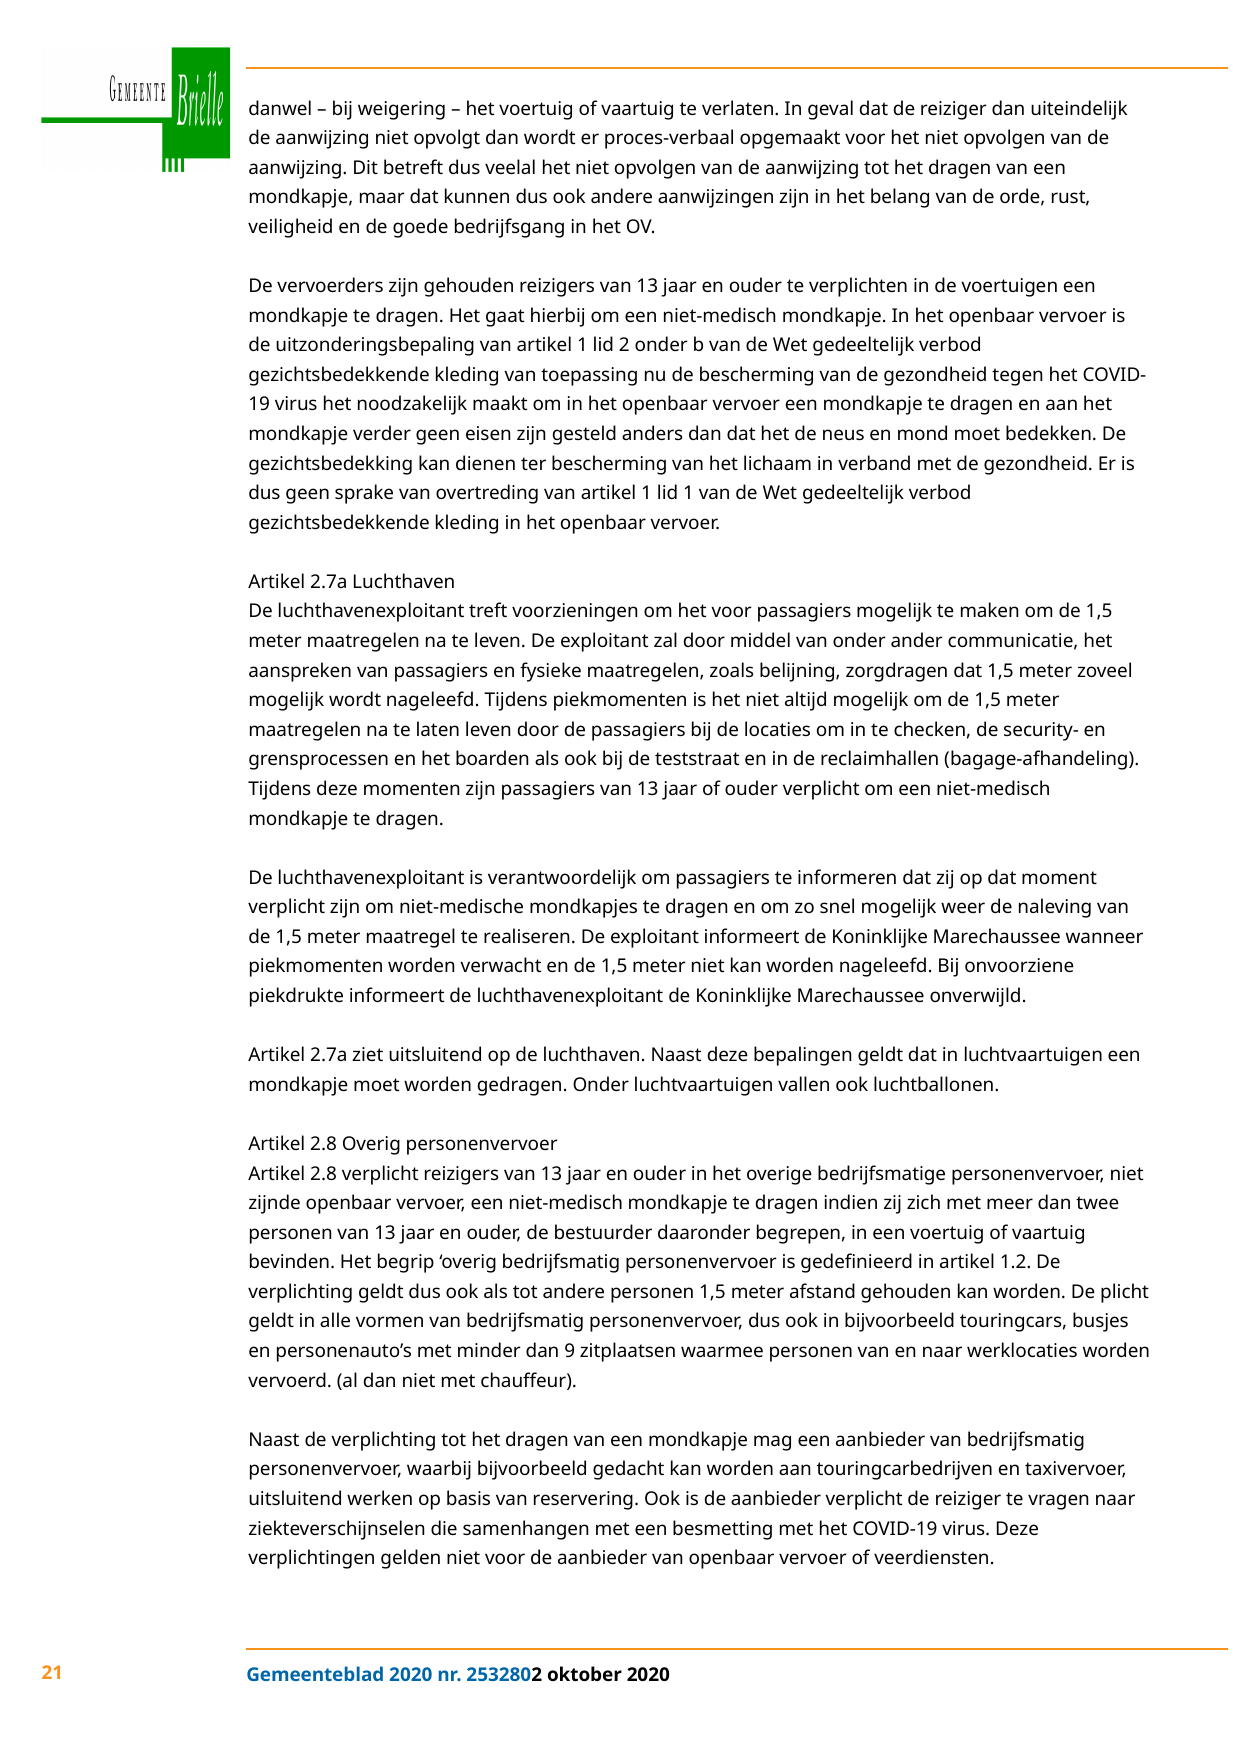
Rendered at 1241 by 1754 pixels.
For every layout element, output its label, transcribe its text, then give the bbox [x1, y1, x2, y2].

text danwel – bij weigering – het voertuig of vaartuig te verlaten. In geval dat de reiziger dan uiteindelijk de aanwijzing niet opvolgt dan wordt er proces-verbaal opgemaakt voor het niet opvolgen van de aanwijzing. Dit betreft dus veelal het niet opvolgen van de aanwijzing tot het dragen van een mondkapje, maar dat kunnen dus ook andere aanwijzingen zijn in het belang van de orde, rust, veiligheid en de goede bedrijfsgang in het OV. [248, 95, 1152, 239]
picture [41, 47, 231, 172]
text Artikel 2.7a Luchthaven [248, 568, 1152, 594]
text Artikel 2.8 verplicht reizigers van 13 jaar en ouder in het overige bedrijfsmatige personenvervoer, niet zijnde openbaar vervoer, een niet-medisch mondkapje te dragen indien zij zich met meer dan twee personen van 13 jaar en ouder, de bestuurder daaronder begrepen, in een voertuig of vaartuig bevinden. Het begrip ‘overig bedrijfsmatig personenvervoer is gedefinieerd in artikel 1.2. De verplichting geldt dus ook als tot andere personen 1,5 meter afstand gehouden kan worden. De plicht geldt in alle vormen van bedrijfsmatig personenvervoer, dus ook in bijvoorbeeld touringcars, busjes en personenauto’s met minder dan 9 zitplaatsen waarmee personen van en naar werklocaties worden vervoerd. (al dan niet met chauffeur). [248, 1160, 1152, 1393]
text Artikel 2.7a ziet uitsluitend op de luchthaven. Naast deze bepalingen geldt dat in luchtvaartuigen een mondkapje moet worden gedragen. Onder luchtvaartuigen vallen ook luchtballonen. [248, 1041, 1152, 1097]
text De vervoerders zijn gehouden reizigers van 13 jaar en ouder te verplichten in de voertuigen een mondkapje te dragen. Het gaat hierbij om een niet-medisch mondkapje. In het openbaar vervoer is de uitzonderingsbepaling van artikel 1 lid 2 onder b van de Wet gedeeltelijk verbod gezichtsbedekkende kleding van toepassing nu de bescherming van de gezondheid tegen het COVID-19 virus het noodzakelijk maakt om in het openbaar vervoer een mondkapje te dragen en aan het mondkapje verder geen eisen zijn gesteld anders dan dat het de neus en mond moet bedekken. De gezichtsbedekking kan dienen ter bescherming van het lichaam in verband met de gezondheid. Er is dus geen sprake van overtreding van artikel 1 lid 1 van de Wet gedeeltelijk verbod gezichtsbedekkende kleding in het openbaar vervoer. [248, 272, 1152, 535]
text De luchthavenexploitant is verantwoordelijk om passagiers te informeren dat zij op dat moment verplicht zijn om niet-medische mondkapjes te dragen en om zo snel mogelijk weer de naleving van de 1,5 meter maatregel te realiseren. De exploitant informeert de Koninklijke Marechaussee wanneer piekmomenten worden verwacht en de 1,5 meter niet kan worden nageleefd. Bij onvoorziene piekdrukte informeert de luchthavenexploitant de Koninklijke Marechaussee onverwijld. [248, 864, 1152, 1008]
text Naast de verplichting tot het dragen van een mondkapje mag een aanbieder van bedrijfsmatig personenvervoer, waarbij bijvoorbeeld gedacht kan worden aan touringcarbedrijven en taxivervoer, uitsluitend werken op basis van reservering. Ook is de aanbieder verplicht de reiziger te vragen naar ziekteverschijnselen die samenhangen met een besmetting met het COVID-19 virus. Deze verplichtingen gelden niet voor de aanbieder van openbaar vervoer of veerdiensten. [248, 1426, 1152, 1570]
text De luchthavenexploitant treft voorzieningen om het voor passagiers mogelijk te maken om de 1,5 meter maatregelen na te leven. De exploitant zal door middel van onder ander communicatie, het aanspreken van passagiers en fysieke maatregelen, zoals belijning, zorgdragen dat 1,5 meter zoveel mogelijk wordt nageleefd. Tijdens piekmomenten is het niet altijd mogelijk om de 1,5 meter maatregelen na te laten leven door de passagiers bij de locaties om in te checken, de security- en grensprocessen en het boarden als ook bij de teststraat en in de reclaimhallen (bagage-afhandeling). Tijdens deze momenten zijn passagiers van 13 jaar of ouder verplicht om een niet-medisch mondkapje te dragen. [248, 598, 1152, 831]
text Artikel 2.8 Overig personenvervoer [248, 1130, 1152, 1156]
